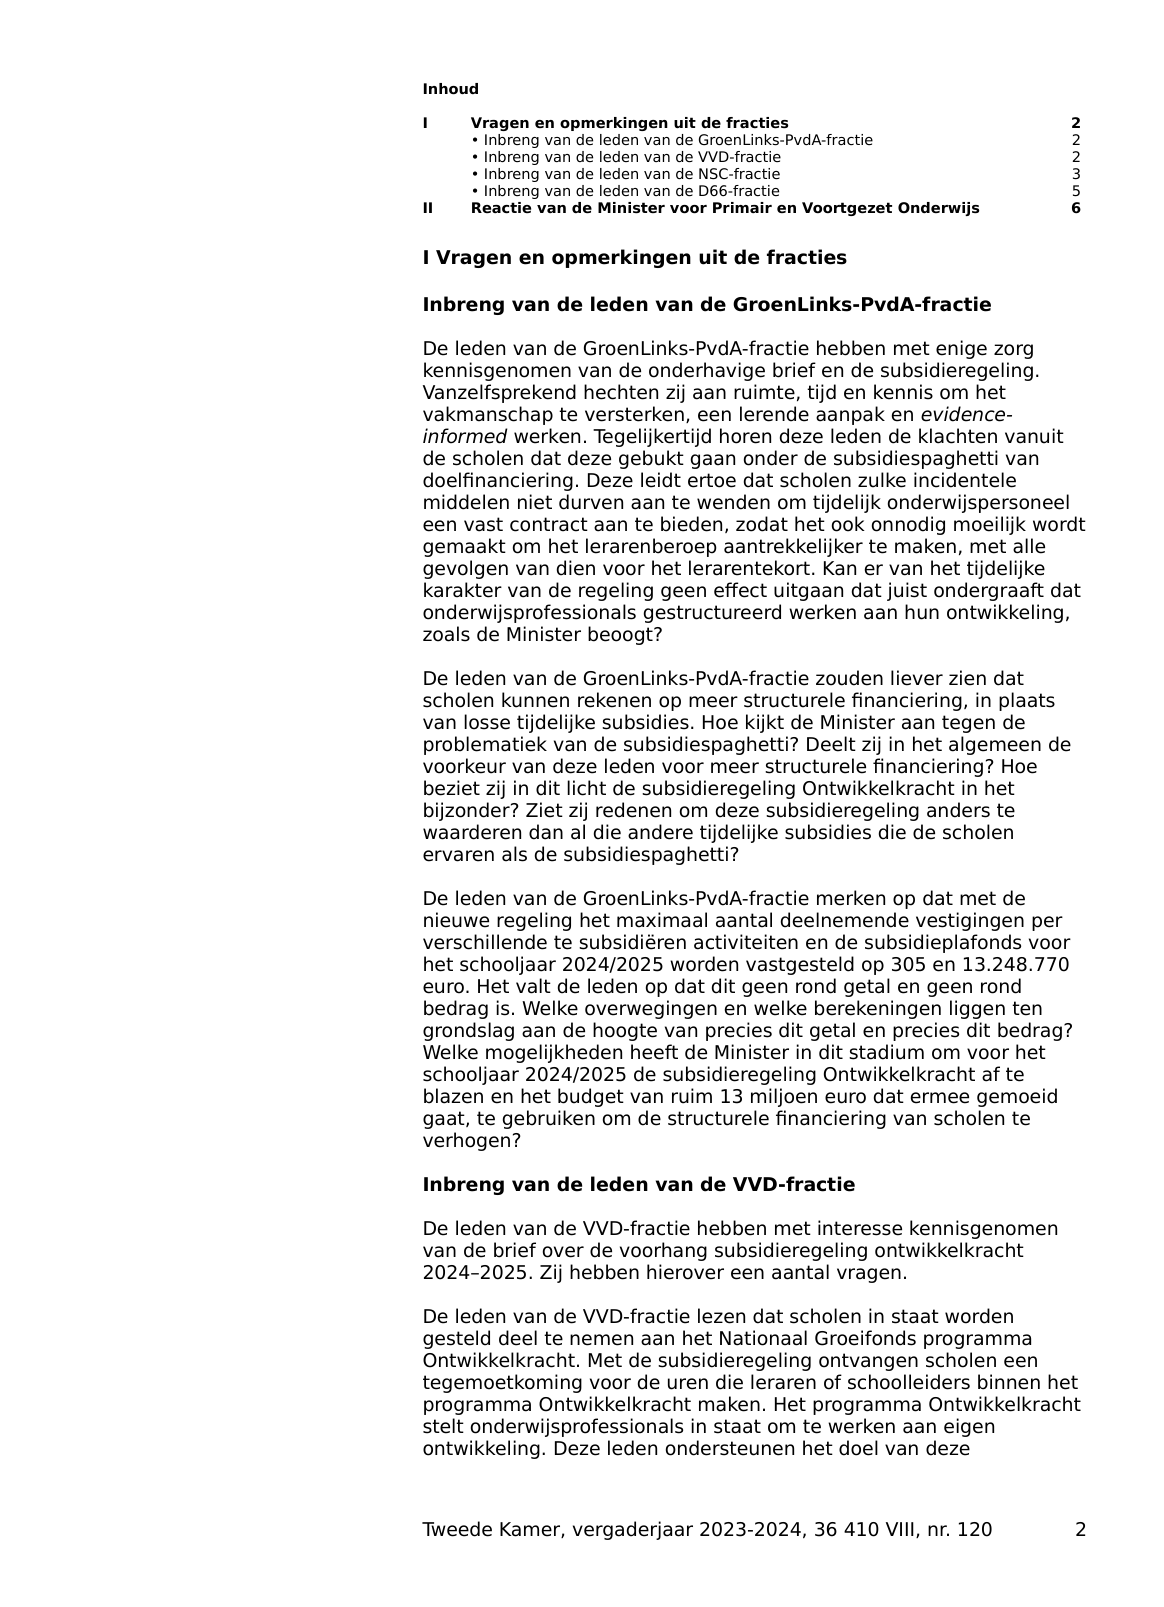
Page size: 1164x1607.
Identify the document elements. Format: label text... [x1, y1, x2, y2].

subtitle Inbreng van de leden van de GroenLinks-PvdA-fractie [422, 294, 1087, 316]
table_cell [465, 98, 1044, 115]
text De leden van de VVD-fractie hebben met interesse kennisgenomen van de brief over de voorhang subsidieregeling ontwikkelkracht 2024–2025. Zij hebben hierover een aantal vragen. [422, 1218, 1087, 1284]
table_cell • Inbreng van de leden van de NSC-fractie [465, 166, 1044, 183]
table_cell 5 [1044, 183, 1087, 200]
table_header Inhoud [422, 81, 1087, 98]
text De leden van de GroenLinks-PvdA-fractie merken op dat met de nieuwe regeling het maximaal aantal deelnemende vestigingen per verschillende te subsidiëren activiteiten en de subsidieplafonds voor het schooljaar 2024/2025 worden vastgesteld op 305 en 13.248.770 euro. Het valt de leden op dat dit geen rond getal en geen rond bedrag is. Welke overwegingen en welke berekeningen liggen ten grondslag aan de hoogte van precies dit getal en precies dit bedrag? Welke mogelijkheden heeft de Minister in dit stadium om voor het schooljaar 2024/2025 de subsidieregeling Ontwikkelkracht af te blazen en het budget van ruim 13 miljoen euro dat ermee gemoeid gaat, te gebruiken om de structurele financiering van scholen te verhogen? [422, 888, 1087, 1152]
table_cell • Inbreng van de leden van de VVD-fractie [465, 149, 1044, 166]
text De leden van de GroenLinks-PvdA-fractie hebben met enige zorg kennisgenomen van de onderhavige brief en de subsidieregeling. Vanzelfsprekend hechten zij aan ruimte, tijd en kennis om het vakmanschap te versterken, een lerende aanpak en evidence-informed werken. Tegelijkertijd horen deze leden de klachten vanuit de scholen dat deze gebukt gaan onder de subsidiespaghetti van doelfinanciering. Deze leidt ertoe dat scholen zulke incidentele middelen niet durven aan te wenden om tijdelijk onderwijspersoneel een vast contract aan te bieden, zodat het ook onnodig moeilijk wordt gemaakt om het lerarenberoep aantrekkelijker te maken, met alle gevolgen van dien voor het lerarentekort. Kan er van het tijdelijke karakter van de regeling geen effect uitgaan dat juist ondergraaft dat onderwijsprofessionals gestructureerd werken aan hun ontwikkeling, zoals de Minister beoogt? [422, 338, 1087, 646]
table_cell 2 [1044, 149, 1087, 166]
table_cell • Inbreng van de leden van de D66-fractie [465, 183, 1044, 200]
text De leden van de VVD-fractie lezen dat scholen in staat worden gesteld deel te nemen aan het Nationaal Groeifonds programma Ontwikkelkracht. Met de subsidieregeling ontvangen scholen een tegemoetkoming voor de uren die leraren of schoolleiders binnen het programma Ontwikkelkracht maken. Het programma Ontwikkelkracht stelt onderwijsprofessionals in staat om te werken aan eigen ontwikkeling. Deze leden ondersteunen het doel van deze [422, 1306, 1087, 1460]
text De leden van de GroenLinks-PvdA-fractie zouden liever zien dat scholen kunnen rekenen op meer structurele financiering, in plaats van losse tijdelijke subsidies. Hoe kijkt de Minister aan tegen de problematiek van de subsidiespaghetti? Deelt zij in het algemeen de voorkeur van deze leden voor meer structurele financiering? Hoe beziet zij in dit licht de subsidieregeling Ontwikkelkracht in het bijzonder? Ziet zij redenen om deze subsidieregeling anders te waarderen dan al die andere tijdelijke subsidies die de scholen ervaren als de subsidiespaghetti? [422, 668, 1087, 866]
table_cell [422, 98, 465, 115]
table_cell Reactie van de Minister voor Primair en Voortgezet Onderwijs [465, 200, 1044, 217]
table_cell 6 [1044, 200, 1087, 217]
table_cell 3 [1044, 166, 1087, 183]
table_cell • Inbreng van de leden van de GroenLinks-PvdA-fractie [465, 132, 1044, 149]
table_cell I [422, 115, 465, 132]
table_cell [1044, 98, 1087, 115]
table_cell [422, 166, 465, 183]
subtitle I Vragen en opmerkingen uit de fracties [422, 247, 1087, 269]
table_cell 2 [1044, 115, 1087, 132]
table_cell [422, 149, 465, 166]
table_cell 2 [1044, 132, 1087, 149]
table_cell [422, 132, 465, 149]
subtitle Inbreng van de leden van de VVD-fractie [422, 1174, 1087, 1196]
table_cell Vragen en opmerkingen uit de fracties [465, 115, 1044, 132]
table_cell [422, 183, 465, 200]
table_cell II [422, 200, 465, 217]
